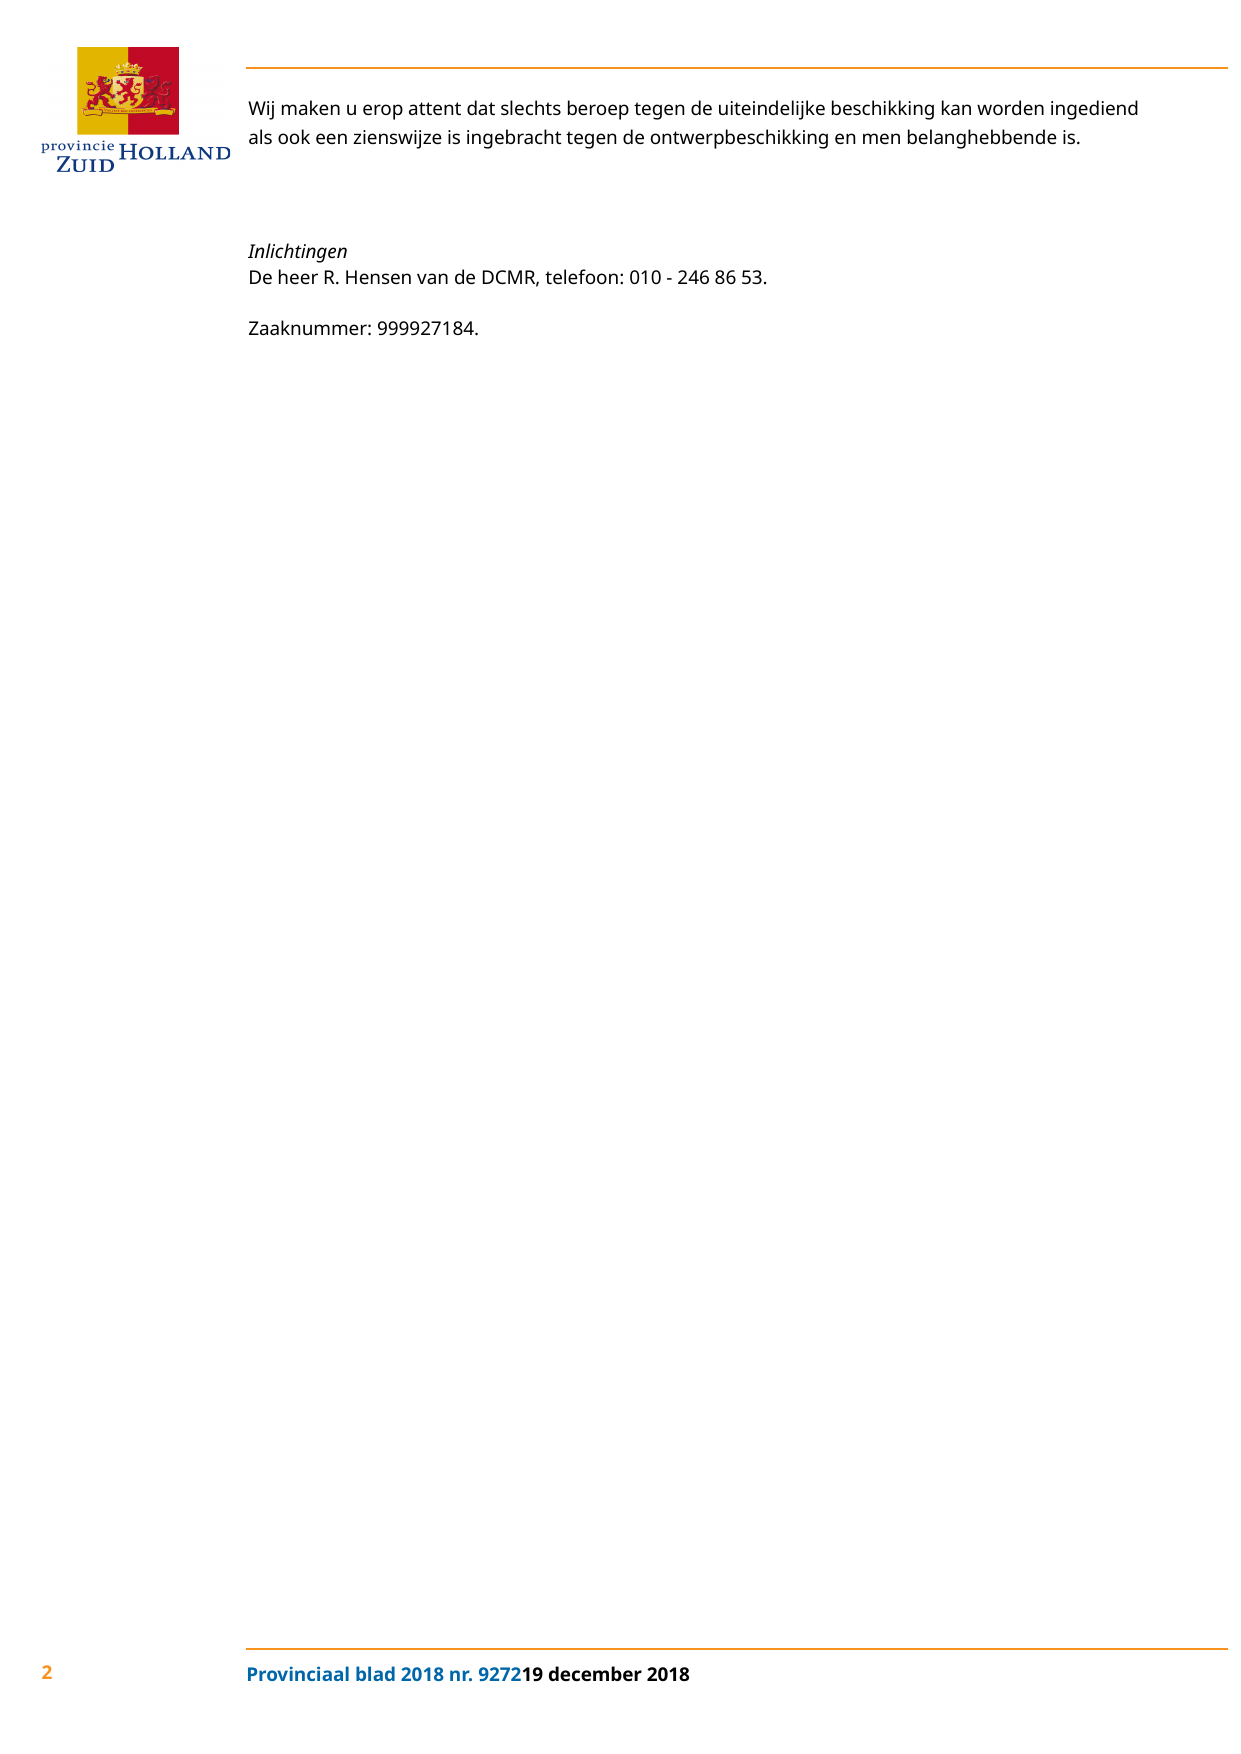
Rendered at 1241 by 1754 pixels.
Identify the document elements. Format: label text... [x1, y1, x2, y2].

text Wij maken u erop attent dat slechts beroep tegen de uiteindelijke beschikking kan worden ingediend als ook een zienswijze is ingebracht tegen de ontwerpbeschikking en men belanghebbende is. [248, 95, 1152, 150]
text De heer R. Hensen van de DCMR, telefoon: 010 - 246 86 53. [248, 264, 1152, 290]
text Inlichtingen [248, 239, 1152, 264]
text Zaaknummer: 999927184. [248, 315, 1152, 341]
picture [41, 47, 231, 172]
